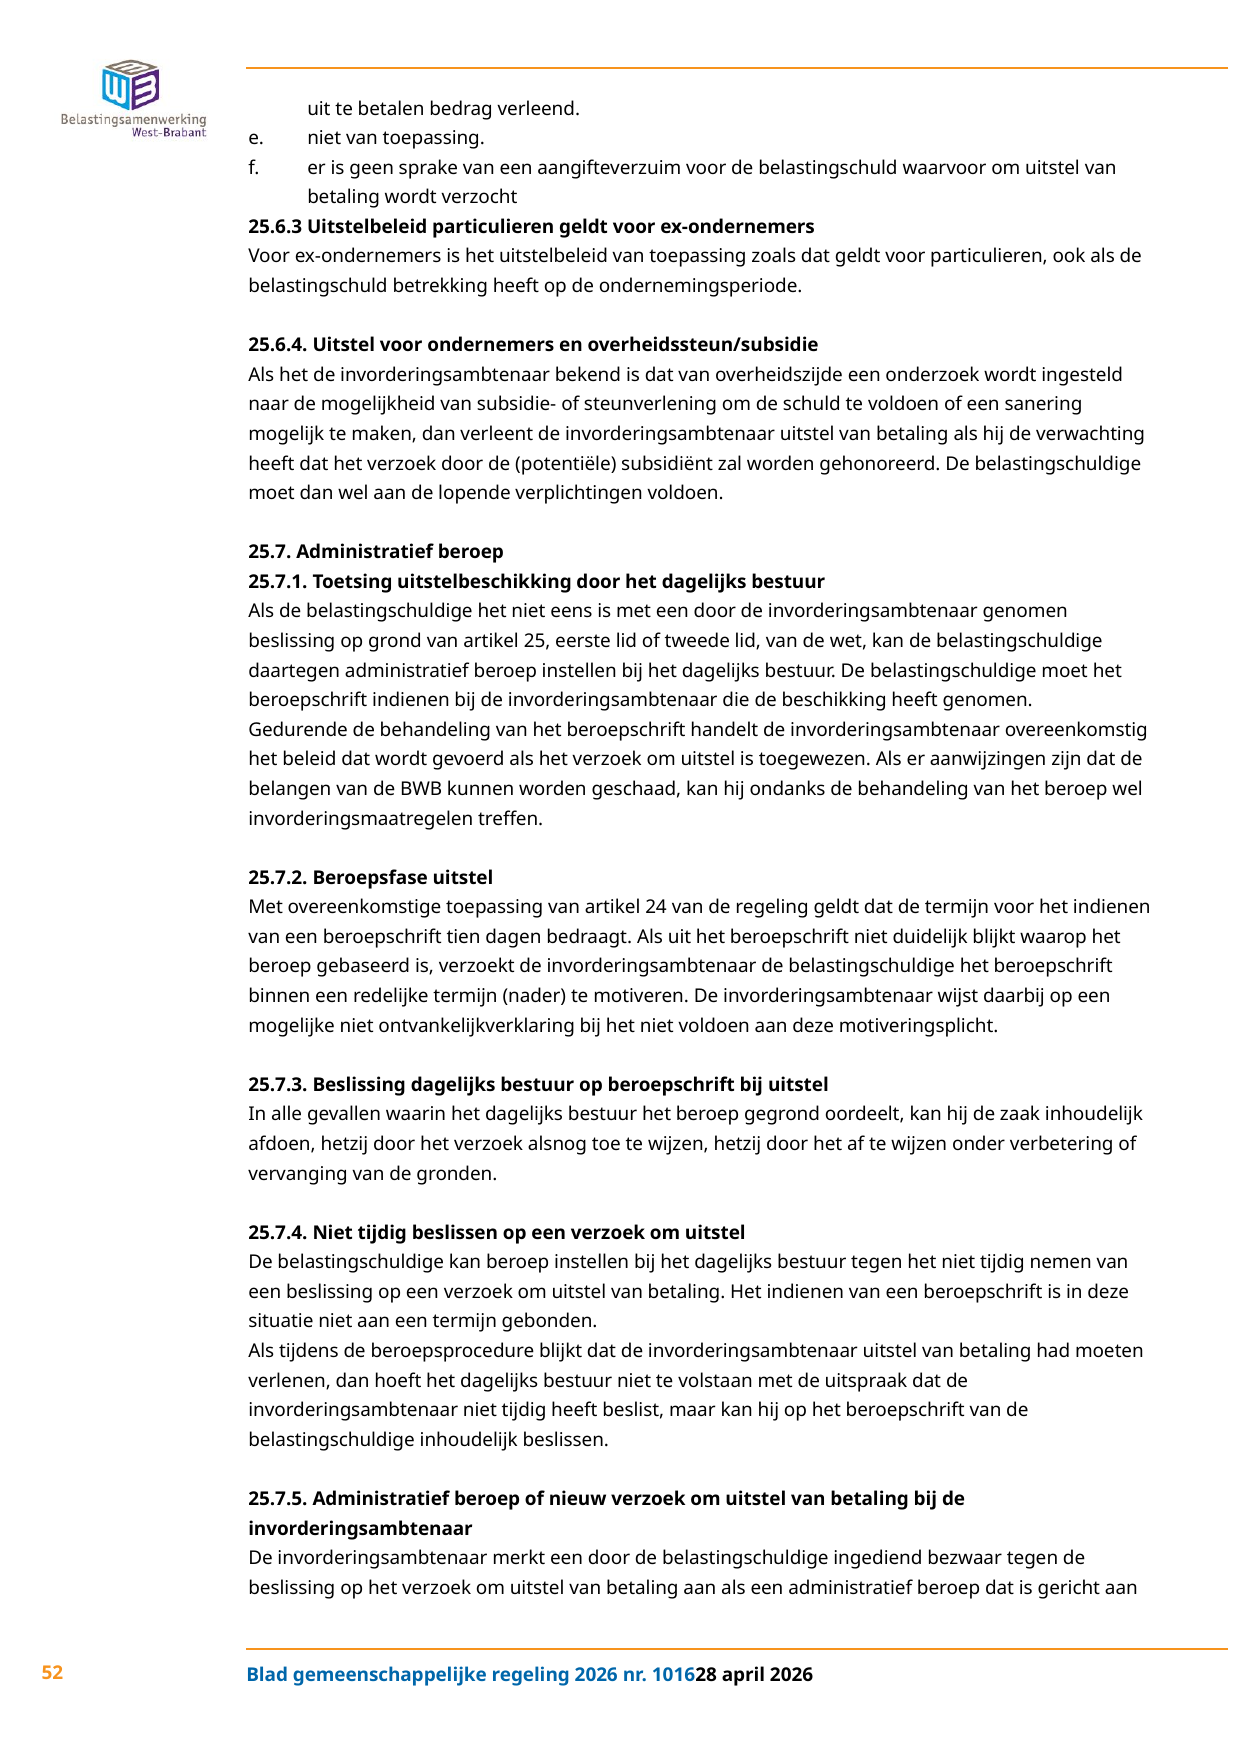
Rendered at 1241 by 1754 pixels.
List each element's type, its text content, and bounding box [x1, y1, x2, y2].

text 25.7.5. Administratief beroep of nieuw verzoek om uitstel van betaling bij de invorderingsambtenaar [248, 1485, 1152, 1541]
text 25.7. Administratief beroep [248, 538, 1152, 564]
text 25.6.3 Uitstelbeleid particulieren geldt voor ex-ondernemers [248, 213, 1152, 239]
text 25.7.1. Toetsing uitstelbeschikking door het dagelijks bestuur [248, 568, 1152, 594]
text 25.7.3. Beslissing dagelijks bestuur op beroepschrift bij uitstel [248, 1071, 1152, 1097]
text Als het de invorderingsambtenaar bekend is dat van overheidszijde een onderzoek wordt ingesteld naar de mogelijkheid van subsidie- of steunverlening om de schuld te voldoen of een sanering mogelijk te maken, dan verleent de invorderingsambtenaar uitstel van betaling als hij de verwachting heeft dat het verzoek door de (potentiële) subsidiënt zal worden gehonoreerd. De belastingschuldige moet dan wel aan de lopende verplichtingen voldoen. [248, 361, 1152, 505]
text In alle gevallen waarin het dagelijks bestuur het beroep gegrond oordeelt, kan hij de zaak inhoudelijk afdoen, hetzij door het verzoek alsnog toe te wijzen, hetzij door het af te wijzen onder verbetering of vervanging van de gronden. [248, 1101, 1152, 1186]
text 25.7.2. Beroepsfase uitstel [248, 864, 1152, 890]
text Voor ex-ondernemers is het uitstelbeleid van toepassing zoals dat geldt voor particulieren, ook als de belastingschuld betrekking heeft op de ondernemingsperiode. [248, 243, 1152, 298]
text 25.7.4. Niet tijdig beslissen op een verzoek om uitstel [248, 1219, 1152, 1245]
text Als tijdens de beroepsprocedure blijkt dat de invorderingsambtenaar uitstel van betaling had moeten verlenen, dan hoeft het dagelijks bestuur niet te volstaan met de uitspraak dat de invorderingsambtenaar niet tijdig heeft beslist, maar kan hij op het beroepschrift van de belastingschuldige inhoudelijk beslissen. [248, 1337, 1152, 1452]
list uit te betalen bedrag verleend. [248, 95, 1152, 121]
text Als de belastingschuldige het niet eens is met een door de invorderingsambtenaar genomen beslissing op grond van artikel 25, eerste lid of tweede lid, van de wet, kan de belastingschuldige daartegen administratief beroep instellen bij het dagelijks bestuur. De belastingschuldige moet het beroepschrift indienen bij de invorderingsambtenaar die de beschikking heeft genomen. [248, 598, 1152, 712]
text De belastingschuldige kan beroep instellen bij het dagelijks bestuur tegen het niet tijdig nemen van een beslissing op een verzoek om uitstel van betaling. Het indienen van een beroepschrift is in deze situatie niet aan een termijn gebonden. [248, 1248, 1152, 1333]
text 25.6.4. Uitstel voor ondernemers en overheidssteun/subsidie [248, 331, 1152, 357]
text Gedurende de behandeling van het beroepschrift handelt de invorderingsambtenaar overeenkomstig het beleid dat wordt gevoerd als het verzoek om uitstel is toegewezen. Als er aanwijzingen zijn dat de belangen van de BWB kunnen worden geschaad, kan hij ondanks de behandeling van het beroep wel invorderingsmaatregelen treffen. [248, 716, 1152, 831]
list er is geen sprake van een aangifteverzuim voor de belastingschuld waarvoor om uitstel van betaling wordt verzocht [248, 154, 1152, 209]
list niet van toepassing. [248, 124, 1152, 150]
text De invorderingsambtenaar merkt een door de belastingschuldige ingediend bezwaar tegen de beslissing op het verzoek om uitstel van betaling aan als een administratief beroep dat is gericht aan [248, 1544, 1152, 1600]
picture [41, 47, 231, 172]
text Met overeenkomstige toepassing van artikel 24 van de regeling geldt dat de termijn voor het indienen van een beroepschrift tien dagen bedraagt. Als uit het beroepschrift niet duidelijk blijkt waarop het beroep gebaseerd is, verzoekt de invorderingsambtenaar de belastingschuldige het beroepschrift binnen een redelijke termijn (nader) te motiveren. De invorderingsambtenaar wijst daarbij op een mogelijke niet ontvankelijkverklaring bij het niet voldoen aan deze motiveringsplicht. [248, 893, 1152, 1038]
